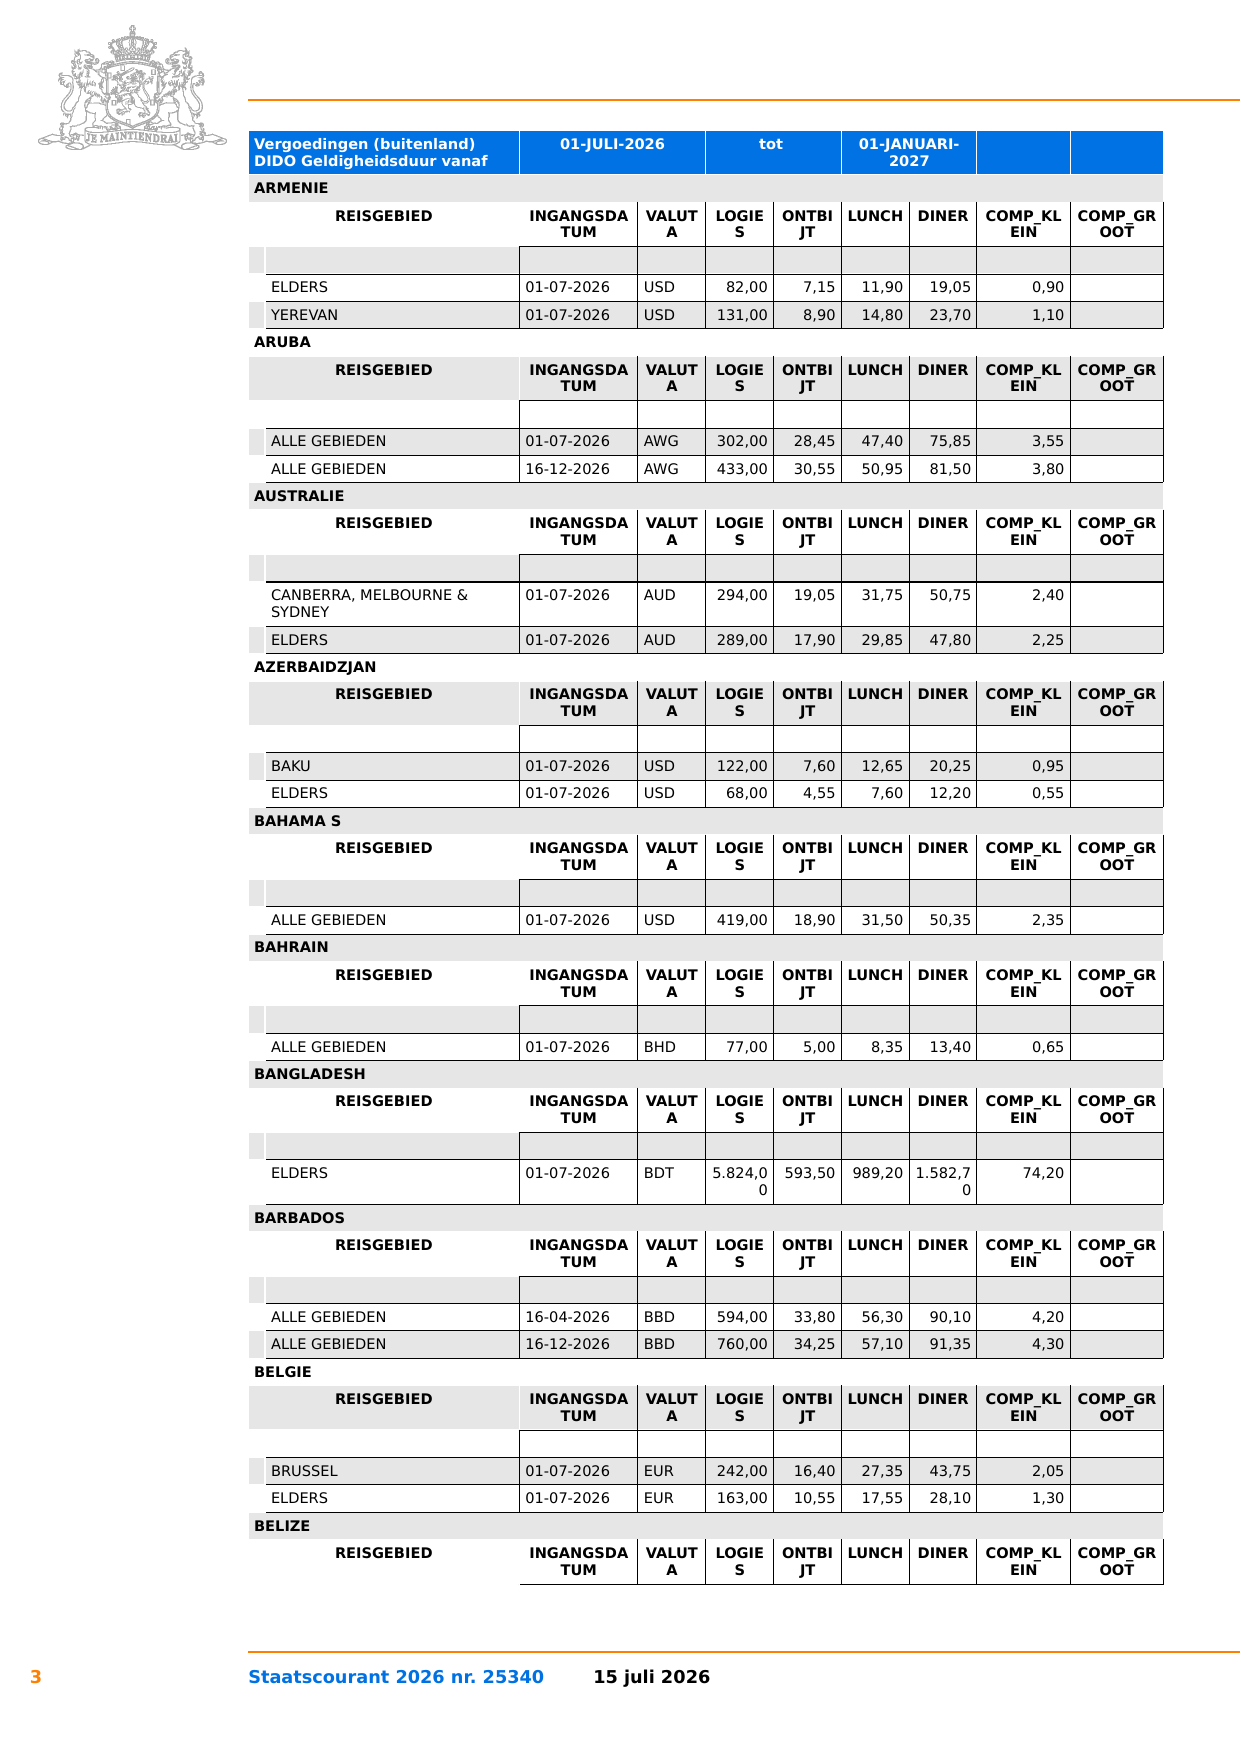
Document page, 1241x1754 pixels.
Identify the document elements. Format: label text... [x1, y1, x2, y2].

table_cell 242,00 [706, 1458, 773, 1484]
table_cell INGANGSDATUM [520, 962, 637, 1005]
table_cell 7,60 [774, 753, 841, 780]
table_cell BHD [638, 1034, 705, 1060]
table_cell USD [638, 275, 705, 301]
table_cell [249, 456, 264, 482]
table_cell [977, 555, 1070, 581]
table_cell 82,00 [706, 275, 773, 301]
table_cell 01-07-2026 [520, 1485, 637, 1512]
table_header Vergoedingen (buitenland) DIDO Geldigheidsduur vanaf [249, 131, 519, 174]
table_cell 47,80 [910, 627, 976, 653]
table_cell 2,05 [977, 1458, 1070, 1484]
table_cell [774, 247, 841, 273]
table_cell 17,90 [774, 627, 841, 653]
table_cell [774, 1277, 841, 1303]
table_cell [1071, 1485, 1163, 1512]
table_cell [266, 1431, 519, 1457]
table_cell EUR [638, 1458, 705, 1484]
table_cell [266, 1006, 519, 1033]
table_cell ONTBIJT [774, 836, 841, 879]
table_cell COMP_KLEIN [977, 511, 1070, 554]
table_cell LUNCH [842, 962, 909, 1005]
table_cell REISGEBIED [249, 1089, 519, 1132]
table_cell [249, 1431, 264, 1457]
table_cell BBD [638, 1331, 705, 1358]
table_cell 33,80 [774, 1304, 841, 1330]
table_cell [638, 1006, 705, 1033]
table_cell [706, 880, 773, 906]
table_cell 75,85 [910, 429, 976, 455]
table_cell ARMENIE [249, 175, 1163, 202]
table_cell LUNCH [842, 1089, 909, 1132]
table_cell [520, 1277, 637, 1303]
table_cell BAHRAIN [249, 935, 1163, 961]
table_cell COMP_KLEIN [977, 203, 1070, 246]
table_cell [1071, 456, 1163, 482]
table_cell LUNCH [842, 836, 909, 879]
table_cell [638, 401, 705, 427]
table_cell LUNCH [842, 1232, 909, 1276]
table_cell INGANGSDATUM [520, 1232, 637, 1276]
table_cell [1071, 907, 1163, 934]
table_cell LOGIES [706, 682, 773, 725]
table_cell 294,00 [706, 583, 773, 626]
table_cell INGANGSDATUM [520, 682, 637, 725]
table_cell ELDERS [266, 1160, 519, 1204]
table_cell [1071, 880, 1163, 906]
table_cell 68,00 [706, 781, 773, 807]
table_cell 5,00 [774, 1034, 841, 1060]
table_cell 28,10 [910, 1485, 976, 1512]
table_cell [1071, 247, 1163, 273]
table_header [977, 131, 1070, 174]
table_cell 7,60 [842, 781, 909, 807]
table_cell LOGIES [706, 1232, 773, 1276]
table_cell 12,65 [842, 753, 909, 780]
table_cell [842, 1277, 909, 1303]
table_cell DINER [910, 836, 976, 879]
table_cell [842, 247, 909, 273]
table_cell [910, 1133, 976, 1159]
table_cell 5.824,00 [706, 1160, 773, 1204]
table_cell VALUTA [638, 1232, 705, 1276]
table_cell VALUTA [638, 836, 705, 879]
table_cell 01-07-2026 [520, 429, 637, 455]
table_cell VALUTA [638, 1540, 705, 1583]
table_cell [266, 1133, 519, 1159]
table_cell 1.582,70 [910, 1160, 976, 1204]
table_cell LOGIES [706, 357, 773, 400]
table_cell INGANGSDATUM [520, 511, 637, 554]
table_cell [266, 880, 519, 906]
table_cell [520, 1006, 637, 1033]
table_cell BANGLADESH [249, 1061, 1163, 1088]
table_cell [249, 1034, 264, 1060]
table_cell [520, 555, 637, 581]
table_cell [520, 726, 637, 752]
table_cell 01-07-2026 [520, 753, 637, 780]
table_cell 91,35 [910, 1331, 976, 1358]
table_cell ONTBIJT [774, 203, 841, 246]
table_cell AZERBAIDZJAN [249, 654, 1163, 681]
table_cell [1071, 302, 1163, 328]
table_cell 10,55 [774, 1485, 841, 1512]
table_cell ALLE GEBIEDEN [266, 907, 519, 934]
table_cell [520, 1133, 637, 1159]
table_cell [266, 555, 519, 581]
table_cell 43,75 [910, 1458, 976, 1484]
table_cell 2,35 [977, 907, 1070, 934]
table_cell BARBADOS [249, 1205, 1163, 1231]
table_cell COMP_KLEIN [977, 1386, 1070, 1429]
table_cell REISGEBIED [249, 962, 519, 1005]
table_cell [266, 247, 519, 273]
table_cell ARUBA [249, 329, 1163, 356]
table_cell [249, 753, 264, 780]
table_cell BELGIE [249, 1359, 1163, 1385]
table_cell BDT [638, 1160, 705, 1204]
table_cell [774, 401, 841, 427]
table_cell COMP_GROOT [1071, 203, 1163, 246]
table_cell 17,55 [842, 1485, 909, 1512]
table_cell VALUTA [638, 962, 705, 1005]
table_cell 74,20 [977, 1160, 1070, 1204]
table_cell 31,75 [842, 583, 909, 626]
table_cell 77,00 [706, 1034, 773, 1060]
table_cell 23,70 [910, 302, 976, 328]
table_cell 18,90 [774, 907, 841, 934]
table_cell [249, 1277, 264, 1303]
table_cell DINER [910, 1232, 976, 1276]
table_cell LOGIES [706, 511, 773, 554]
table_cell LOGIES [706, 836, 773, 879]
picture [38, 25, 227, 150]
table_cell AUD [638, 583, 705, 626]
table_cell 11,90 [842, 275, 909, 301]
table_cell ALLE GEBIEDEN [266, 1304, 519, 1330]
table_cell [1071, 555, 1163, 581]
table_cell 593,50 [774, 1160, 841, 1204]
table_cell 0,65 [977, 1034, 1070, 1060]
table_cell 50,95 [842, 456, 909, 482]
table_cell [249, 781, 264, 807]
table_cell DINER [910, 203, 976, 246]
table_cell [774, 555, 841, 581]
table_cell 1,30 [977, 1485, 1070, 1512]
table_cell 1,10 [977, 302, 1070, 328]
table_cell COMP_GROOT [1071, 1540, 1163, 1583]
table_cell [977, 880, 1070, 906]
table_cell ELDERS [266, 781, 519, 807]
table_cell 989,20 [842, 1160, 909, 1204]
table_cell LUNCH [842, 203, 909, 246]
table_cell VALUTA [638, 203, 705, 246]
table_cell [1071, 1160, 1163, 1204]
table_cell COMP_GROOT [1071, 357, 1163, 400]
table_cell COMP_KLEIN [977, 1540, 1070, 1583]
table_cell [249, 1133, 264, 1159]
table_cell [706, 1277, 773, 1303]
table_cell DINER [910, 1089, 976, 1132]
table_cell [910, 555, 976, 581]
table_cell [249, 429, 264, 455]
table_cell 90,10 [910, 1304, 976, 1330]
table_cell ONTBIJT [774, 682, 841, 725]
table_cell ONTBIJT [774, 1386, 841, 1429]
table_cell INGANGSDATUM [520, 1089, 637, 1132]
table_cell 163,00 [706, 1485, 773, 1512]
table_cell [249, 880, 264, 906]
table_cell REISGEBIED [249, 1232, 519, 1276]
table_cell USD [638, 907, 705, 934]
table_cell [910, 880, 976, 906]
table_cell [706, 1133, 773, 1159]
table_cell [1071, 753, 1163, 780]
table_cell [1071, 627, 1163, 653]
table_cell [520, 401, 637, 427]
table_cell 13,40 [910, 1034, 976, 1060]
table_cell 01-07-2026 [520, 907, 637, 934]
table_cell [1071, 1277, 1163, 1303]
table_cell BAKU [266, 753, 519, 780]
table_cell 01-07-2026 [520, 781, 637, 807]
table_cell VALUTA [638, 511, 705, 554]
table_cell [266, 401, 519, 427]
table_cell 01-07-2026 [520, 1160, 637, 1204]
table_cell DINER [910, 1386, 976, 1429]
table_cell [1071, 1304, 1163, 1330]
table_cell EUR [638, 1485, 705, 1512]
table_cell [774, 1133, 841, 1159]
table_cell COMP_KLEIN [977, 357, 1070, 400]
table_cell ONTBIJT [774, 1540, 841, 1583]
table_cell 16,40 [774, 1458, 841, 1484]
table_cell [706, 1431, 773, 1457]
table_cell BRUSSEL [266, 1458, 519, 1484]
table_cell 47,40 [842, 429, 909, 455]
table_cell 01-07-2026 [520, 302, 637, 328]
table_cell DINER [910, 357, 976, 400]
table_cell 3,55 [977, 429, 1070, 455]
table_cell USD [638, 302, 705, 328]
table_cell [1071, 1458, 1163, 1484]
table_cell ONTBIJT [774, 511, 841, 554]
table_cell [520, 880, 637, 906]
table_cell 2,40 [977, 583, 1070, 626]
table_cell YEREVAN [266, 302, 519, 328]
table_cell 4,30 [977, 1331, 1070, 1358]
table_cell ONTBIJT [774, 357, 841, 400]
table_cell [977, 1277, 1070, 1303]
table_cell [910, 247, 976, 273]
table_cell [842, 1431, 909, 1457]
table_cell [706, 401, 773, 427]
table_cell LUNCH [842, 511, 909, 554]
table_cell AWG [638, 429, 705, 455]
table_cell [774, 726, 841, 752]
table_cell [1071, 275, 1163, 301]
table_cell 419,00 [706, 907, 773, 934]
table_cell [977, 726, 1070, 752]
table_cell [249, 726, 264, 752]
table_cell VALUTA [638, 682, 705, 725]
table_cell 50,35 [910, 907, 976, 934]
table_cell INGANGSDATUM [520, 836, 637, 879]
table_cell LUNCH [842, 1540, 909, 1583]
table_cell 27,35 [842, 1458, 909, 1484]
table_cell REISGEBIED [249, 1386, 519, 1429]
table_cell 50,75 [910, 583, 976, 626]
table_cell CANBERRA, MELBOURNE & SYDNEY [266, 583, 519, 626]
table_cell [977, 247, 1070, 273]
table_cell [638, 247, 705, 273]
table_cell ELDERS [266, 627, 519, 653]
table_cell REISGEBIED [249, 203, 519, 246]
table_cell AWG [638, 456, 705, 482]
table_cell [638, 555, 705, 581]
table_cell [842, 726, 909, 752]
table_cell 31,50 [842, 907, 909, 934]
table_cell ONTBIJT [774, 1232, 841, 1276]
table_cell ONTBIJT [774, 1089, 841, 1132]
table_cell COMP_GROOT [1071, 1089, 1163, 1132]
table_cell [1071, 726, 1163, 752]
table_cell [910, 1006, 976, 1033]
table_cell 14,80 [842, 302, 909, 328]
table_cell 01-07-2026 [520, 1458, 637, 1484]
table_cell ALLE GEBIEDEN [266, 1034, 519, 1060]
table_cell 34,25 [774, 1331, 841, 1358]
table_cell [1071, 1331, 1163, 1358]
table_cell [249, 627, 264, 653]
table_cell REISGEBIED [249, 682, 519, 725]
table_cell 20,25 [910, 753, 976, 780]
table_cell [1071, 1133, 1163, 1159]
table_cell [266, 726, 519, 752]
table_cell [249, 401, 264, 427]
table_cell 01-07-2026 [520, 1034, 637, 1060]
table_cell 81,50 [910, 456, 976, 482]
table_cell [842, 880, 909, 906]
table_header 01-JANUARI-2027 [842, 131, 976, 174]
table_cell 4,20 [977, 1304, 1070, 1330]
table_cell 433,00 [706, 456, 773, 482]
table_cell LUNCH [842, 1386, 909, 1429]
table_cell [977, 1431, 1070, 1457]
table_cell [520, 1431, 637, 1457]
table_cell COMP_GROOT [1071, 836, 1163, 879]
table_cell ONTBIJT [774, 962, 841, 1005]
table_cell COMP_KLEIN [977, 1089, 1070, 1132]
table_cell 16-12-2026 [520, 1331, 637, 1358]
table_cell REISGEBIED [249, 1540, 519, 1583]
table_cell 7,15 [774, 275, 841, 301]
table_header [1071, 131, 1163, 174]
table_cell [774, 880, 841, 906]
table_cell [1071, 1034, 1163, 1060]
table_cell 57,10 [842, 1331, 909, 1358]
table_cell 16-04-2026 [520, 1304, 637, 1330]
table_cell INGANGSDATUM [520, 1386, 637, 1429]
table_cell REISGEBIED [249, 511, 519, 554]
table_cell LOGIES [706, 1386, 773, 1429]
table_cell [249, 555, 264, 581]
table_cell 19,05 [910, 275, 976, 301]
table_cell [249, 1331, 264, 1358]
table_cell [1071, 781, 1163, 807]
table_cell [249, 302, 264, 328]
table_cell 8,35 [842, 1034, 909, 1060]
table_cell ALLE GEBIEDEN [266, 456, 519, 482]
table_cell [774, 1431, 841, 1457]
table_cell [249, 1458, 264, 1484]
table_cell ELDERS [266, 275, 519, 301]
table_cell [638, 880, 705, 906]
table_cell [520, 247, 637, 273]
table_cell [638, 1277, 705, 1303]
table_cell 01-07-2026 [520, 275, 637, 301]
table_cell BAHAMA S [249, 808, 1163, 834]
table_cell 29,85 [842, 627, 909, 653]
table_cell DINER [910, 511, 976, 554]
table_cell [266, 1277, 519, 1303]
table_cell [706, 1006, 773, 1033]
table_cell VALUTA [638, 357, 705, 400]
table_cell 302,00 [706, 429, 773, 455]
table_cell LOGIES [706, 1089, 773, 1132]
table_cell LUNCH [842, 682, 909, 725]
table_cell [910, 1431, 976, 1457]
table_cell 01-07-2026 [520, 627, 637, 653]
table_cell [249, 907, 264, 934]
table_cell LUNCH [842, 357, 909, 400]
table_cell [249, 1304, 264, 1330]
table_cell LOGIES [706, 203, 773, 246]
table_cell DINER [910, 682, 976, 725]
table_cell LOGIES [706, 962, 773, 1005]
table_cell 12,20 [910, 781, 976, 807]
table_cell COMP_KLEIN [977, 962, 1070, 1005]
table_cell [249, 247, 264, 273]
table_cell LOGIES [706, 1540, 773, 1583]
table_cell [1071, 1006, 1163, 1033]
table_cell COMP_KLEIN [977, 836, 1070, 879]
table_cell INGANGSDATUM [520, 203, 637, 246]
table_cell AUD [638, 627, 705, 653]
table_cell COMP_GROOT [1071, 1386, 1163, 1429]
table_cell USD [638, 781, 705, 807]
table_cell COMP_GROOT [1071, 682, 1163, 725]
table_header 01-JULI-2026 [520, 131, 705, 174]
table_cell [638, 726, 705, 752]
table_cell [842, 401, 909, 427]
table_cell ALLE GEBIEDEN [266, 429, 519, 455]
table_cell VALUTA [638, 1386, 705, 1429]
table_cell [249, 1006, 264, 1033]
table_cell 0,95 [977, 753, 1070, 780]
table_cell DINER [910, 962, 976, 1005]
table_cell [249, 275, 264, 301]
table_cell 122,00 [706, 753, 773, 780]
table_cell [1071, 1431, 1163, 1457]
table_cell [1071, 429, 1163, 455]
table_cell [842, 1006, 909, 1033]
table_cell INGANGSDATUM [520, 1540, 637, 1583]
table_cell 30,55 [774, 456, 841, 482]
table_cell [977, 1006, 1070, 1033]
table_cell [774, 1006, 841, 1033]
table_cell 16-12-2026 [520, 456, 637, 482]
table_cell REISGEBIED [249, 357, 519, 400]
table_cell 0,55 [977, 781, 1070, 807]
table_cell 289,00 [706, 627, 773, 653]
table_cell [249, 1160, 264, 1204]
table_cell [1071, 583, 1163, 626]
table_cell 594,00 [706, 1304, 773, 1330]
table_cell AUSTRALIE [249, 483, 1163, 509]
table_cell [249, 1485, 264, 1512]
table_cell BBD [638, 1304, 705, 1330]
table_cell 8,90 [774, 302, 841, 328]
table_cell [910, 401, 976, 427]
table_cell COMP_KLEIN [977, 682, 1070, 725]
table_cell 131,00 [706, 302, 773, 328]
table_cell [706, 555, 773, 581]
table_cell USD [638, 753, 705, 780]
table_cell [706, 726, 773, 752]
table_cell [1071, 401, 1163, 427]
table_cell 760,00 [706, 1331, 773, 1358]
table_cell 0,90 [977, 275, 1070, 301]
table_cell [842, 1133, 909, 1159]
table_cell [249, 583, 264, 626]
table_cell COMP_GROOT [1071, 1232, 1163, 1276]
table_cell [638, 1431, 705, 1457]
table_cell COMP_GROOT [1071, 511, 1163, 554]
table_cell INGANGSDATUM [520, 357, 637, 400]
table_cell [910, 726, 976, 752]
table_cell [910, 1277, 976, 1303]
table_cell [638, 1133, 705, 1159]
table_cell VALUTA [638, 1089, 705, 1132]
table_cell [977, 1133, 1070, 1159]
table_cell 28,45 [774, 429, 841, 455]
table_cell [977, 401, 1070, 427]
table_cell 3,80 [977, 456, 1070, 482]
table_cell COMP_GROOT [1071, 962, 1163, 1005]
table_header tot [706, 131, 841, 174]
table_cell 56,30 [842, 1304, 909, 1330]
table_cell 2,25 [977, 627, 1070, 653]
table_cell 4,55 [774, 781, 841, 807]
table_cell ELDERS [266, 1485, 519, 1512]
table_cell REISGEBIED [249, 836, 519, 879]
table_cell 19,05 [774, 583, 841, 626]
table_cell [706, 247, 773, 273]
table_cell 01-07-2026 [520, 583, 637, 626]
table_cell ALLE GEBIEDEN [266, 1331, 519, 1358]
table_cell [842, 555, 909, 581]
table_cell DINER [910, 1540, 976, 1583]
table_cell COMP_KLEIN [977, 1232, 1070, 1276]
table_cell BELIZE [249, 1513, 1163, 1539]
